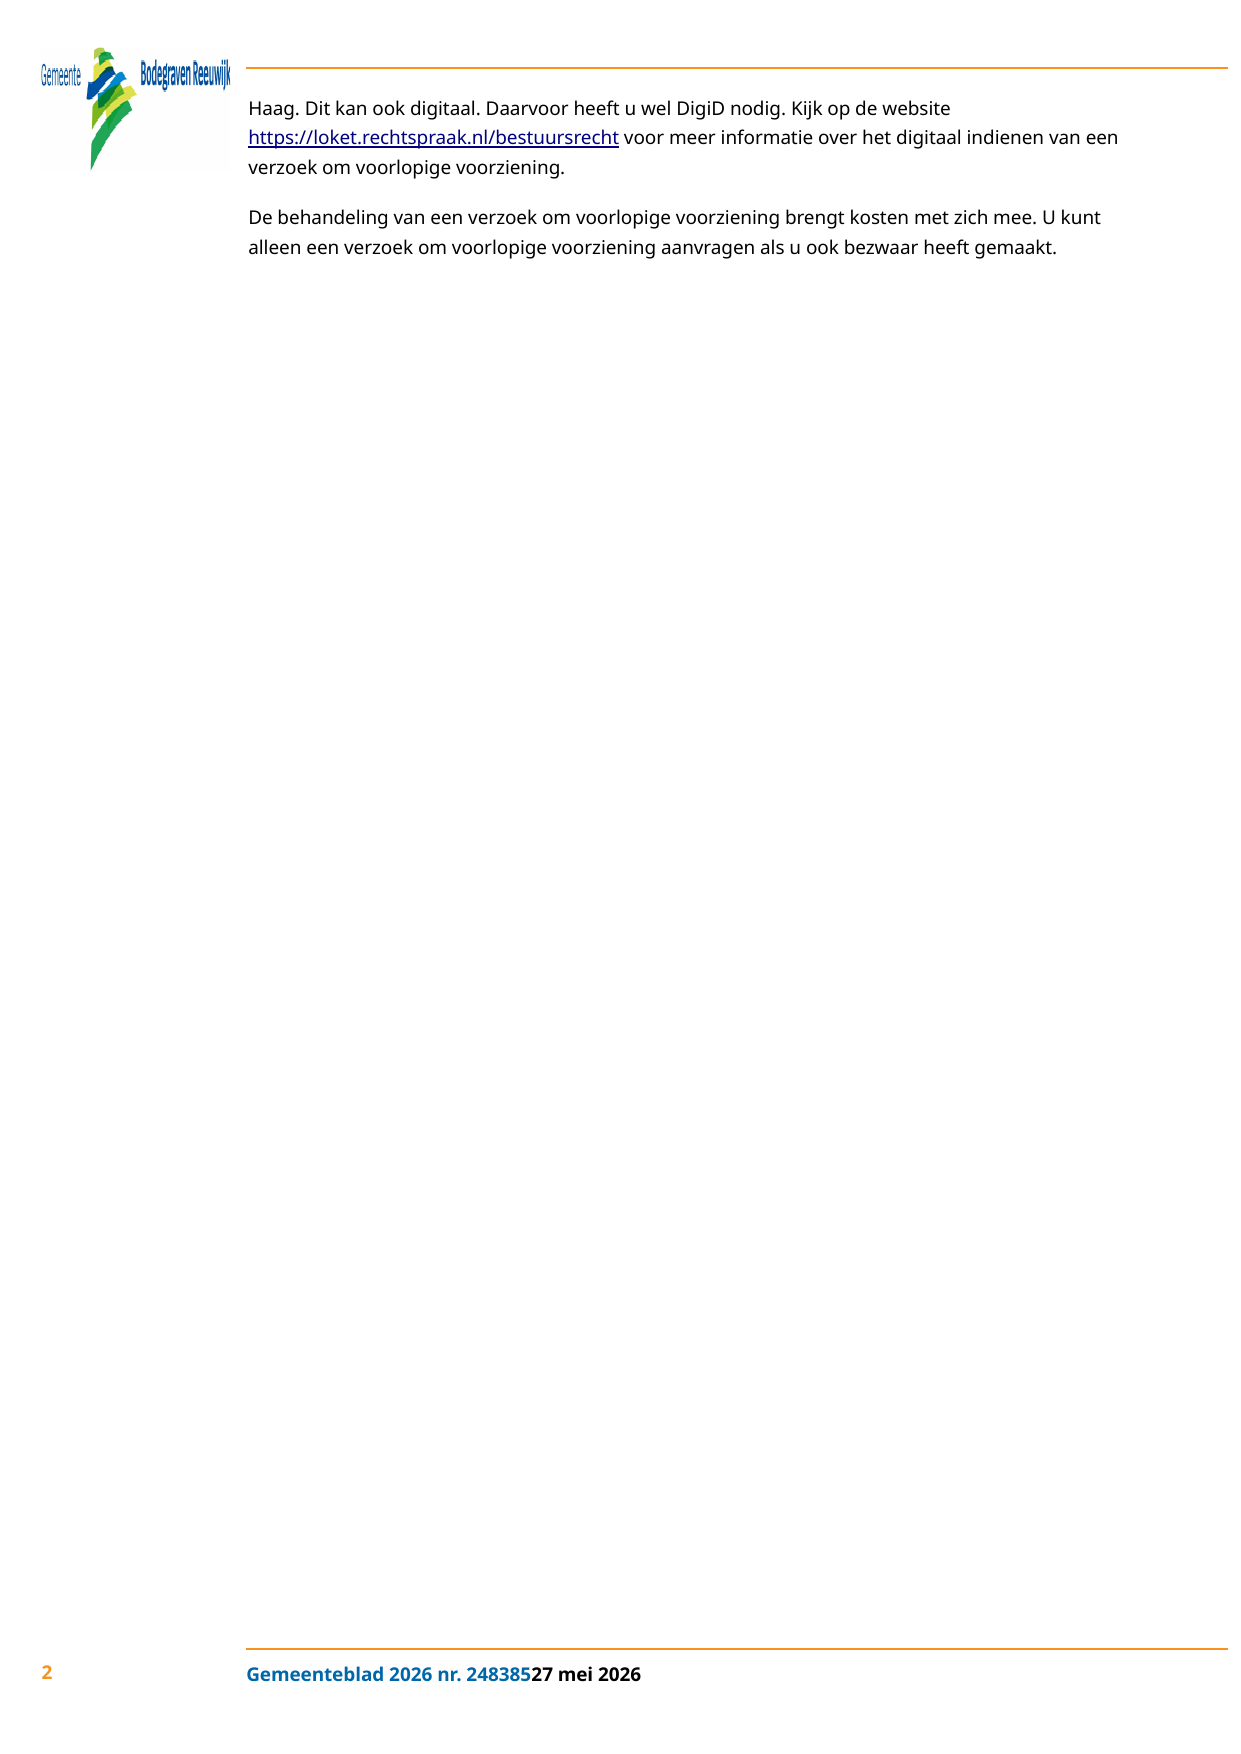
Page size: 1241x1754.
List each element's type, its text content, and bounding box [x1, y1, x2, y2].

picture [41, 47, 231, 172]
text Haag. Dit kan ook digitaal. Daarvoor heeft u wel DigiD nodig. Kijk op de website https://loket.rechtspraak.nl/bestuursrecht voor meer informatie over het digitaal indienen van een verzoek om voorlopige voorziening. [248, 95, 1152, 180]
text De behandeling van een verzoek om voorlopige voorziening brengt kosten met zich mee. U kunt alleen een verzoek om voorlopige voorziening aanvragen als u ook bezwaar heeft gemaakt. [248, 204, 1152, 260]
